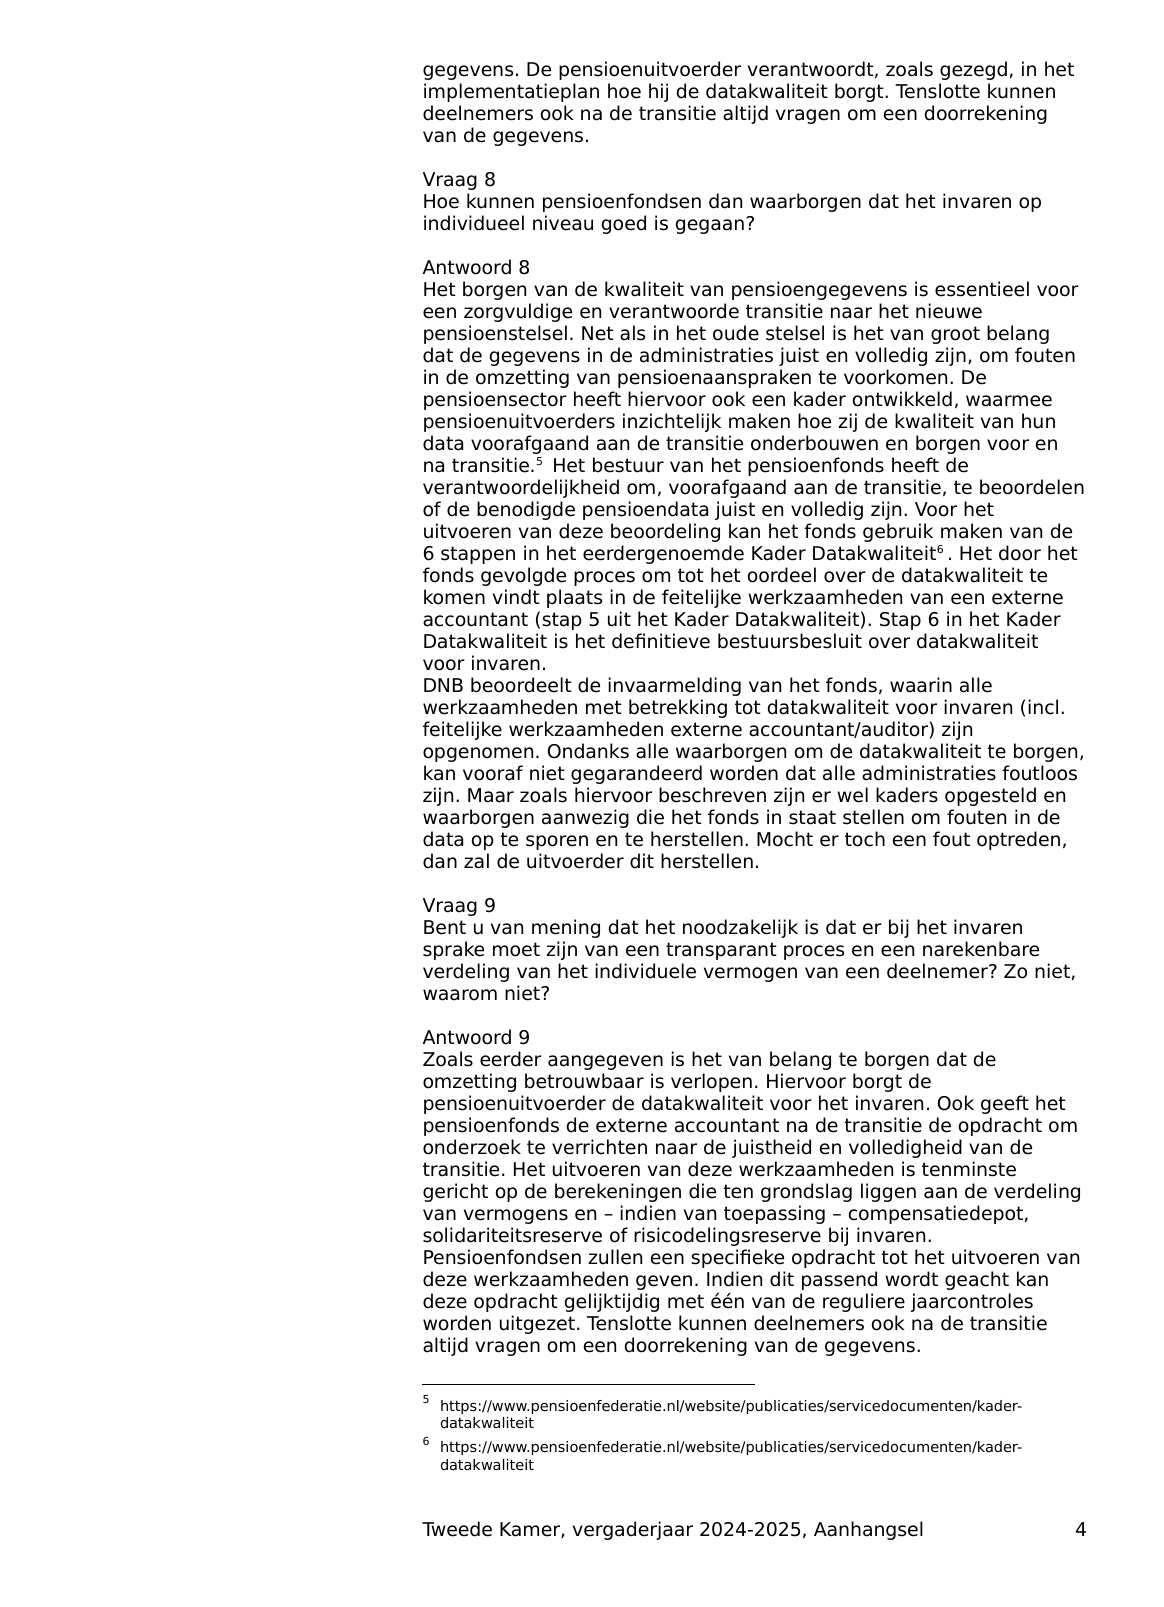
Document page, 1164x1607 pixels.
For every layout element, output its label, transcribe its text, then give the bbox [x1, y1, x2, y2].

text Antwoord 8 [422, 257, 1087, 279]
text Zoals eerder aangegeven is het van belang te borgen dat de omzetting betrouwbaar is verlopen. Hiervoor borgt de pensioenuitvoerder de datakwaliteit voor het invaren. Ook geeft het pensioenfonds de externe accountant na de transitie de opdracht om onderzoek te verrichten naar de juistheid en volledigheid van de transitie. Het uitvoeren van deze werkzaamheden is tenminste gericht op de berekeningen die ten grondslag liggen aan de verdeling van vermogens en – indien van toepassing – compensatiedepot, solidariteitsreserve of risicodelingsreserve bij invaren. Pensioenfondsen zullen een specifieke opdracht tot het uitvoeren van deze werkzaamheden geven. Indien dit passend wordt geacht kan deze opdracht gelijktijdig met één van de reguliere jaarcontroles worden uitgezet. Tenslotte kunnen deelnemers ook na de transitie altijd vragen om een doorrekening van de gegevens. [422, 1049, 1087, 1357]
text Vraag 8 [422, 169, 1087, 191]
text https://www.pensioenfederatie.nl/website/publicaties/servicedocumenten/kader-datakwaliteit [422, 1393, 1087, 1432]
text Antwoord 9 [422, 1027, 1087, 1049]
text Vraag 9 [422, 895, 1087, 917]
text Hoe kunnen pensioenfondsen dan waarborgen dat het invaren op individueel niveau goed is gegaan? [422, 191, 1087, 235]
text gegevens. De pensioenuitvoerder verantwoordt, zoals gezegd, in het implementatieplan hoe hij de datakwaliteit borgt. Tenslotte kunnen deelnemers ook na de transitie altijd vragen om een doorrekening van de gegevens. [422, 59, 1087, 147]
text DNB beoordeelt de invaarmelding van het fonds, waarin alle werkzaamheden met betrekking tot datakwaliteit voor invaren (incl. feitelijke werkzaamheden externe accountant/auditor) zijn opgenomen. Ondanks alle waarborgen om de datakwaliteit te borgen, kan vooraf niet gegarandeerd worden dat alle administraties foutloos zijn. Maar zoals hiervoor beschreven zijn er wel kaders opgesteld en waarborgen aanwezig die het fonds in staat stellen om fouten in de data op te sporen en te herstellen. Mocht er toch een fout optreden, dan zal de uitvoerder dit herstellen. [422, 675, 1087, 873]
text https://www.pensioenfederatie.nl/website/publicaties/servicedocumenten/kader-datakwaliteit [422, 1435, 1087, 1474]
text Bent u van mening dat het noodzakelijk is dat er bij het invaren sprake moet zijn van een transparant proces en een narekenbare verdeling van het individuele vermogen van een deelnemer? Zo niet, waarom niet? [422, 917, 1087, 1005]
text Het borgen van de kwaliteit van pensioengegevens is essentieel voor een zorgvuldige en verantwoorde transitie naar het nieuwe pensioenstelsel. Net als in het oude stelsel is het van groot belang dat de gegevens in de administraties juist en volledig zijn, om fouten in de omzetting van pensioenaanspraken te voorkomen. De pensioensector heeft hiervoor ook een kader ontwikkeld, waarmee pensioenuitvoerders inzichtelijk maken hoe zij de kwaliteit van hun data voorafgaand aan de transitie onderbouwen en borgen voor en na transitie. Het bestuur van het pensioenfonds heeft de verantwoordelijkheid om, voorafgaand aan de transitie, te beoordelen of de benodigde pensioendata juist en volledig zijn. Voor het uitvoeren van deze beoordeling kan het fonds gebruik maken van de 6 stappen in het eerdergenoemde Kader Datakwaliteit. Het door het fonds gevolgde proces om tot het oordeel over de datakwaliteit te komen vindt plaats in de feitelijke werkzaamheden van een externe accountant (stap 5 uit het Kader Datakwaliteit). Stap 6 in het Kader Datakwaliteit is het definitieve bestuursbesluit over datakwaliteit voor invaren. [422, 279, 1087, 675]
